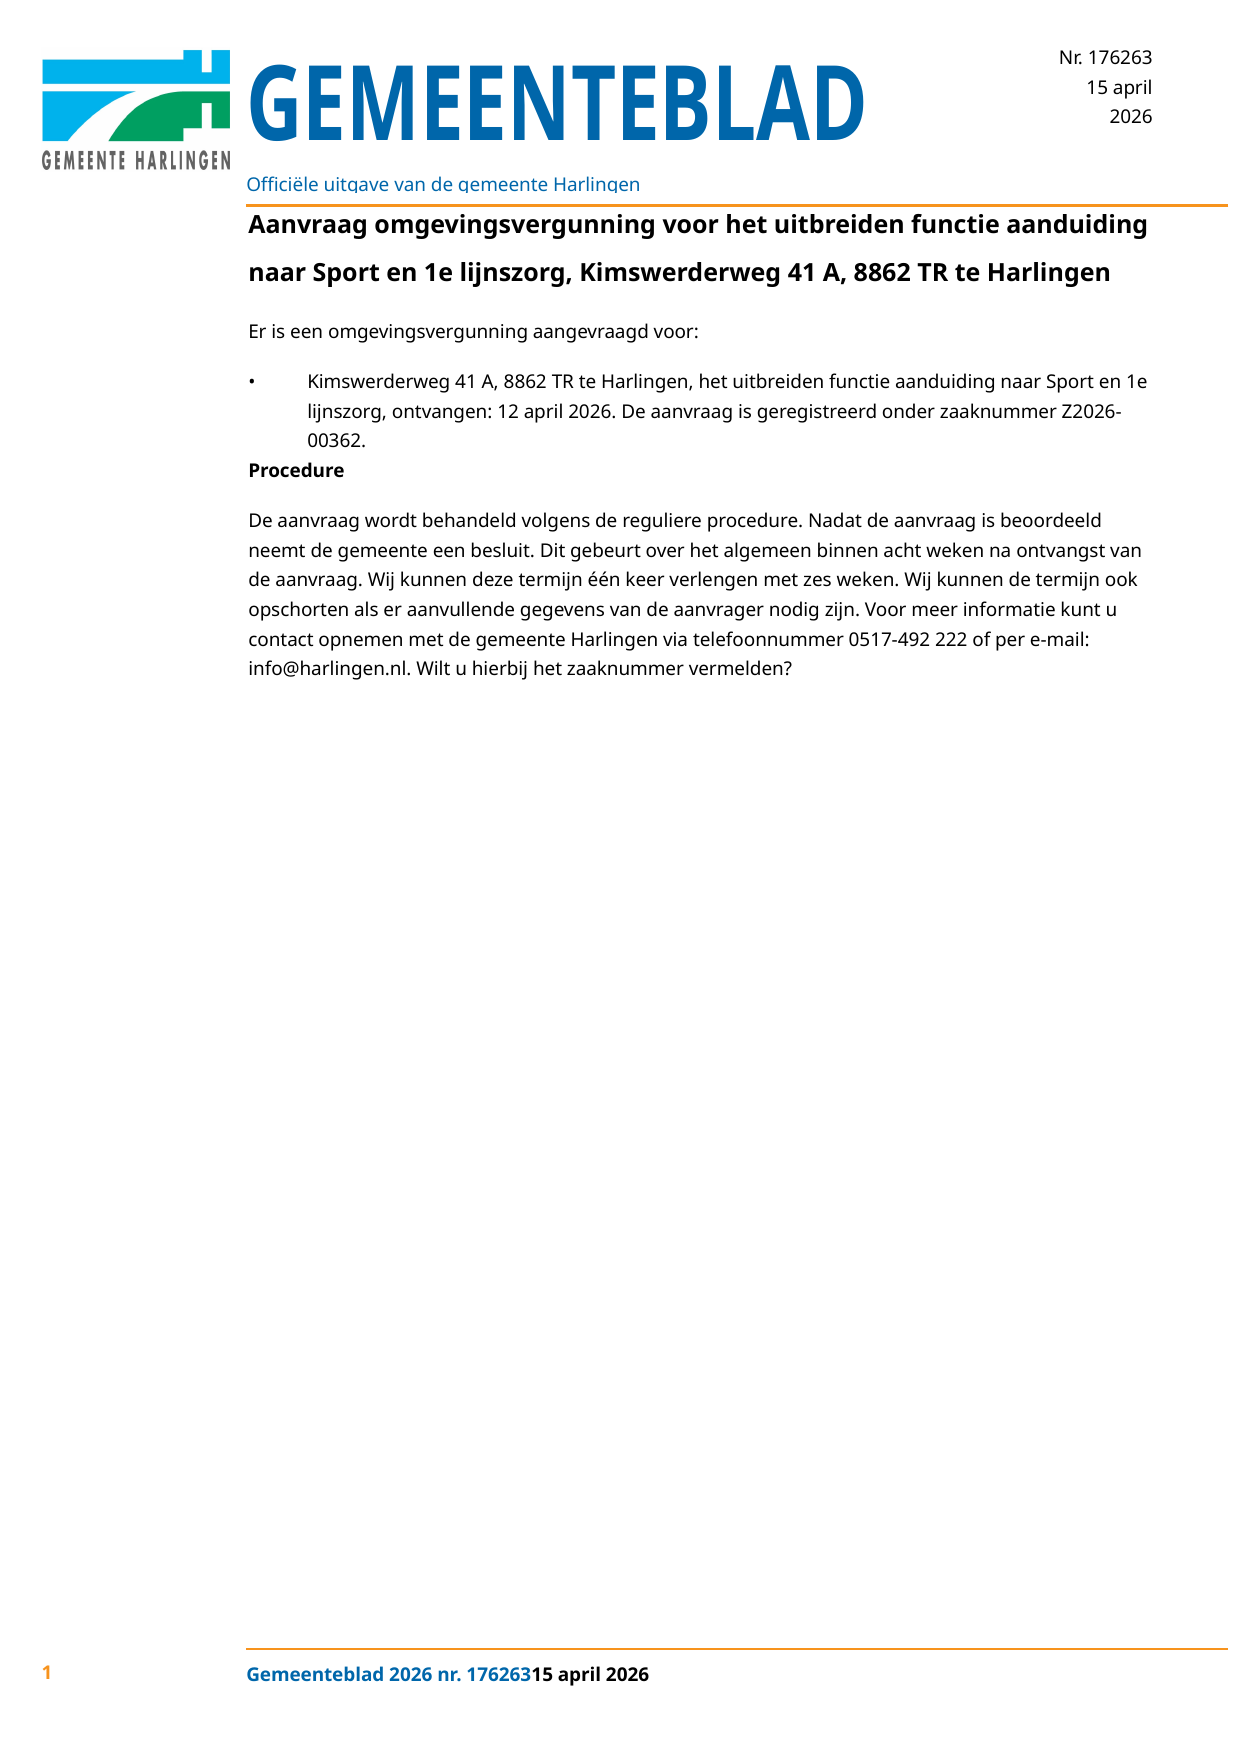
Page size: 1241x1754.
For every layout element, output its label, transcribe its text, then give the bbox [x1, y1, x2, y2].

text Er is een omgevingsvergunning aangevraagd voor: [248, 318, 1152, 344]
text Procedure [248, 457, 1152, 483]
text Aanvraag omgevingsvergunning voor het uitbreiden functie aanduiding naar Sport en 1e lijnszorg, Kimswerderweg 41 A, 8862 TR te Harlingen [248, 207, 1152, 288]
text De aanvraag wordt behandeld volgens de reguliere procedure. Nadat de aanvraag is beoordeeld neemt de gemeente een besluit. Dit gebeurt over het algemeen binnen acht weken na ontvangst van de aanvraag. Wij kunnen deze termijn één keer verlengen met zes weken. Wij kunnen de termijn ook opschorten als er aanvullende gegevens van de aanvrager nodig zijn. Voor meer informatie kunt u contact opnemen met de gemeente Harlingen via telefoonnummer 0517-492 222 of per e-mail: info@harlingen.nl. Wilt u hierbij het zaaknummer vermelden? [248, 507, 1152, 681]
picture [41, 47, 231, 172]
list Kimswerderweg 41 A, 8862 TR te Harlingen, het uitbreiden functie aanduiding naar Sport en 1e lijnszorg, ontvangen: 12 april 2026. De aanvraag is geregistreerd onder zaaknummer Z2026-00362. [248, 368, 1152, 453]
